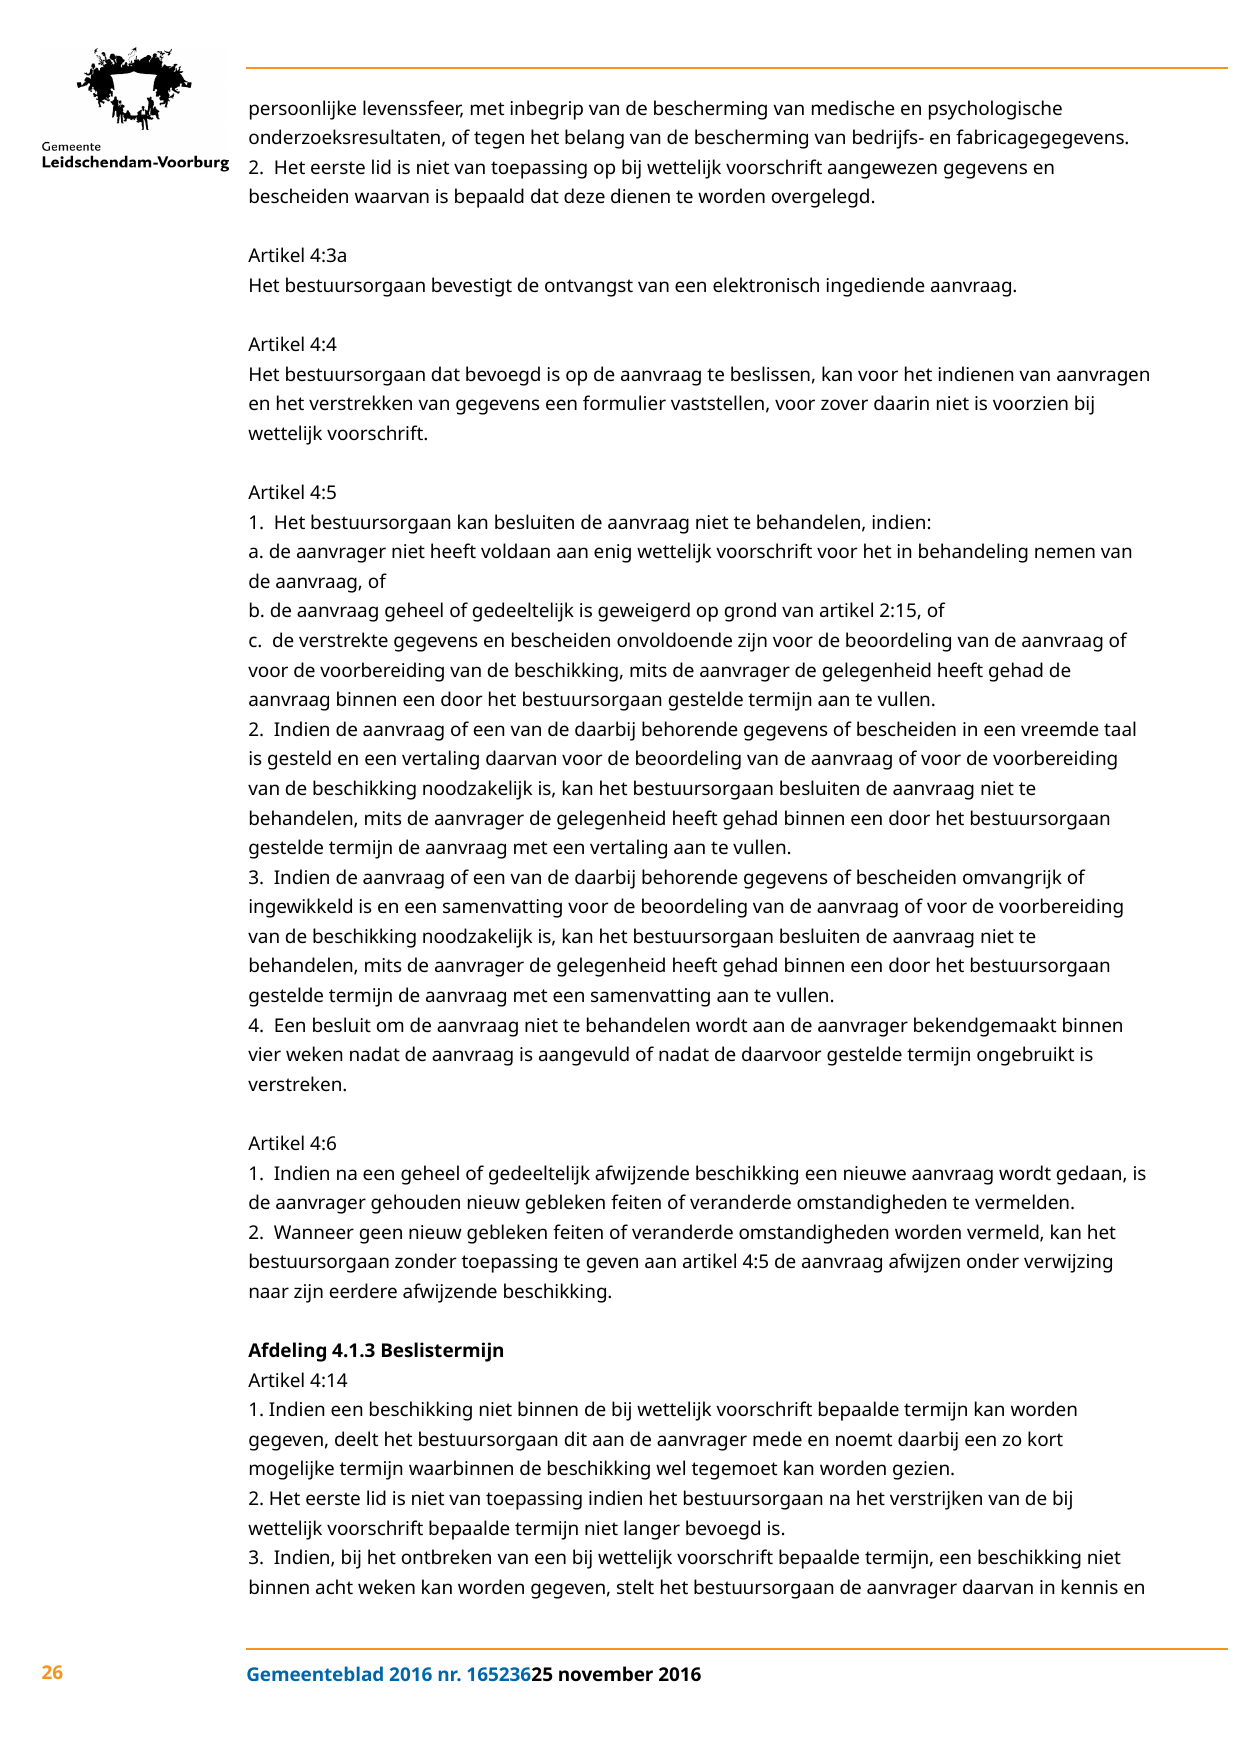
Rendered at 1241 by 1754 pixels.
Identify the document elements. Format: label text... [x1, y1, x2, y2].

picture [41, 47, 231, 172]
text Het bestuursorgaan dat bevoegd is op de aanvraag te beslissen, kan voor het indienen van aanvragen en het verstrekken van gegevens een formulier vaststellen, voor zover daarin niet is voorzien bij wettelijk voorschrift. [248, 361, 1152, 446]
text 2. Wanneer geen nieuw gebleken feiten of veranderde omstandigheden worden vermeld, kan het bestuursorgaan zonder toepassing te geven aan artikel 4:5 de aanvraag afwijzen onder verwijzing naar zijn eerdere afwijzende beschikking. [248, 1219, 1152, 1304]
text Artikel 4:5 [248, 479, 1152, 505]
text Artikel 4:14 [248, 1367, 1152, 1393]
text Artikel 4:4 [248, 331, 1152, 357]
text Het bestuursorgaan bevestigt de ontvangst van een elektronisch ingediende aanvraag. [248, 272, 1152, 298]
text b. de aanvraag geheel of gedeeltelijk is geweigerd op grond van artikel 2:15, of [248, 598, 1152, 623]
text 3. Indien, bij het ontbreken van een bij wettelijk voorschrift bepaalde termijn, een beschikking niet binnen acht weken kan worden gegeven, stelt het bestuursorgaan de aanvrager daarvan in kennis en [248, 1544, 1152, 1600]
text Artikel 4:6 [248, 1130, 1152, 1156]
text Artikel 4:3a [248, 243, 1152, 268]
text 2. Indien de aanvraag of een van de daarbij behorende gegevens of bescheiden in een vreemde taal is gesteld en een vertaling daarvan voor de beoordeling van de aanvraag of voor de voorbereiding van de beschikking noodzakelijk is, kan het bestuursorgaan besluiten de aanvraag niet te behandelen, mits de aanvrager de gelegenheid heeft gehad binnen een door het bestuursorgaan gestelde termijn de aanvraag met een vertaling aan te vullen. [248, 716, 1152, 860]
text 2. Het eerste lid is niet van toepassing indien het bestuursorgaan na het verstrijken van de bij wettelijk voorschrift bepaalde termijn niet langer bevoegd is. [248, 1485, 1152, 1541]
text c. de verstrekte gegevens en bescheiden onvoldoende zijn voor de beoordeling van de aanvraag of voor de voorbereiding van de beschikking, mits de aanvrager de gelegenheid heeft gehad de aanvraag binnen een door het bestuursorgaan gestelde termijn aan te vullen. [248, 627, 1152, 712]
text 1. Het bestuursorgaan kan besluiten de aanvraag niet te behandelen, indien: [248, 509, 1152, 535]
text 4. Een besluit om de aanvraag niet te behandelen wordt aan de aanvrager bekendgemaakt binnen vier weken nadat de aanvraag is aangevuld of nadat de daarvoor gestelde termijn ongebruikt is verstreken. [248, 1012, 1152, 1097]
text a. de aanvrager niet heeft voldaan aan enig wettelijk voorschrift voor het in behandeling nemen van de aanvraag, of [248, 538, 1152, 594]
text Afdeling 4.1.3 Beslistermijn [248, 1337, 1152, 1363]
text 3. Indien de aanvraag of een van de daarbij behorende gegevens of bescheiden omvangrijk of ingewikkeld is en een samenvatting voor de beoordeling van de aanvraag of voor de voorbereiding van de beschikking noodzakelijk is, kan het bestuursorgaan besluiten de aanvraag niet te behandelen, mits de aanvrager de gelegenheid heeft gehad binnen een door het bestuursorgaan gestelde termijn de aanvraag met een samenvatting aan te vullen. [248, 864, 1152, 1008]
text persoonlijke levenssfeer, met inbegrip van de bescherming van medische en psychologische onderzoeksresultaten, of tegen het belang van de bescherming van bedrijfs- en fabricagegegevens. [248, 95, 1152, 150]
text 1. Indien na een geheel of gedeeltelijk afwijzende beschikking een nieuwe aanvraag wordt gedaan, is de aanvrager gehouden nieuw gebleken feiten of veranderde omstandigheden te vermelden. [248, 1160, 1152, 1215]
text 1. Indien een beschikking niet binnen de bij wettelijk voorschrift bepaalde termijn kan worden gegeven, deelt het bestuursorgaan dit aan de aanvrager mede en noemt daarbij een zo kort mogelijke termijn waarbinnen de beschikking wel tegemoet kan worden gezien. [248, 1396, 1152, 1481]
text 2. Het eerste lid is niet van toepassing op bij wettelijk voorschrift aangewezen gegevens en bescheiden waarvan is bepaald dat deze dienen te worden overgelegd. [248, 154, 1152, 209]
